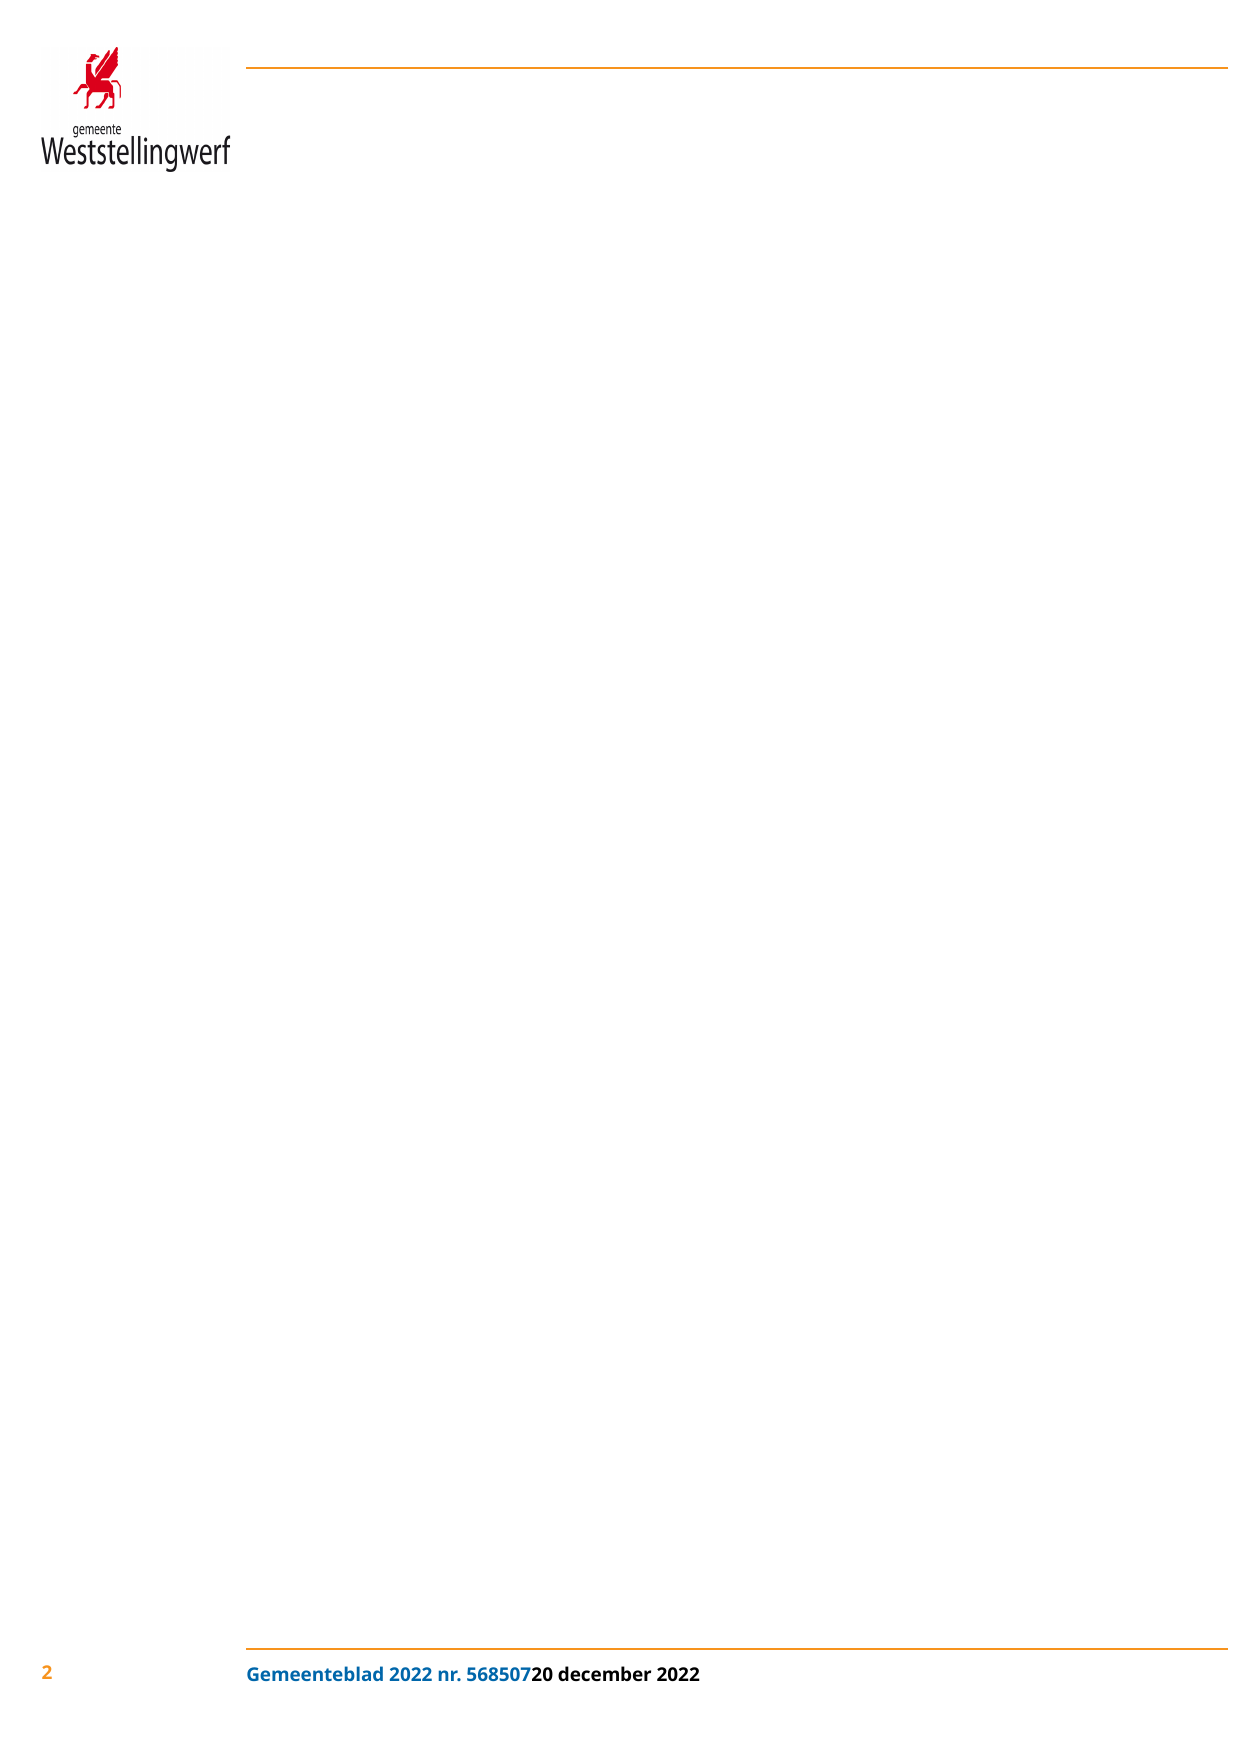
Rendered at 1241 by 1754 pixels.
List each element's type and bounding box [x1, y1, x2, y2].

picture [41, 47, 231, 172]
